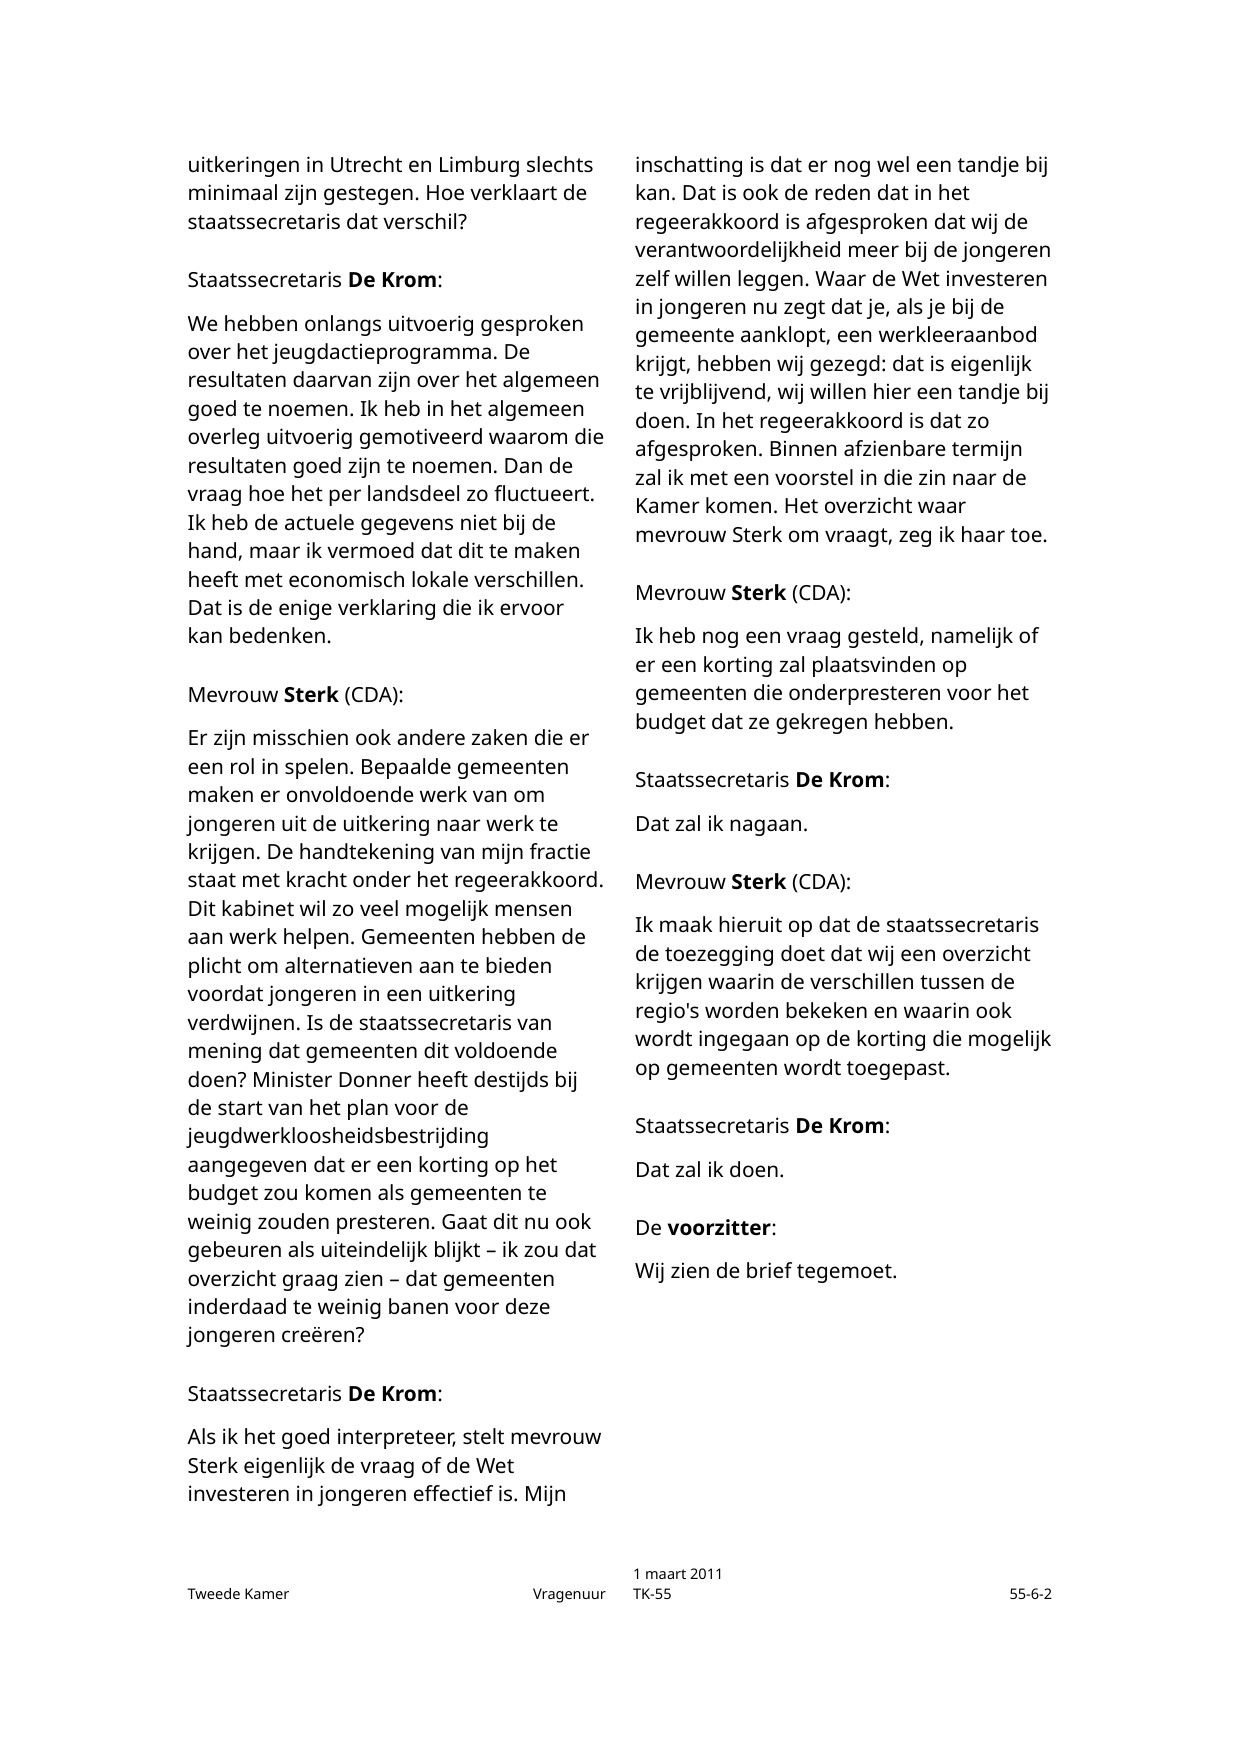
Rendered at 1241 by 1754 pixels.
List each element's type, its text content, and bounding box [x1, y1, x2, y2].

text Staatssecretaris De Krom: [635, 765, 1053, 794]
text Staatssecretaris De Krom: [187, 265, 605, 294]
text Staatssecretaris De Krom: [187, 1379, 605, 1407]
text uitkeringen in Utrecht en Limburg slechts minimaal zijn gestegen. Hoe verklaart de staatssecretaris dat verschil? [187, 150, 605, 235]
text Mevrouw Sterk (CDA): [187, 680, 605, 708]
text Dat zal ik doen. [635, 1155, 1053, 1183]
text Wij zien de brief tegemoet. [635, 1257, 1053, 1285]
text Ik maak hieruit op dat de staatssecretaris de toezegging doet dat wij een overzicht krijgen waarin de verschillen tussen de regio's worden bekeken en waarin ook wordt ingegaan op de korting die mogelijk op gemeenten wordt toegepast. [635, 911, 1053, 1081]
text Als ik het goed interpreteer, stelt mevrouw Sterk eigenlijk de vraag of de Wet investeren in jongeren effectief is. Mijn [187, 1422, 605, 1508]
text Er zijn misschien ook andere zaken die er een rol in spelen. Bepaalde gemeenten maken er onvoldoende werk van om jongeren uit de uitkering naar werk te krijgen. De handtekening van mijn fractie staat met kracht onder het regeerakkoord. Dit kabinet wil zo veel mogelijk mensen aan werk helpen. Gemeenten hebben de plicht om alternatieven aan te bieden voordat jongeren in een uitkering verdwijnen. Is de staatssecretaris van mening dat gemeenten dit voldoende doen? Minister Donner heeft destijds bij de start van het plan voor de jeugdwerkloosheidsbestrijding aangegeven dat er een korting op het budget zou komen als gemeenten te weinig zouden presteren. Gaat dit nu ook gebeuren als uiteindelijk blijkt – ik zou dat overzicht graag zien – dat gemeenten inderdaad te weinig banen voor deze jongeren creëren? [187, 723, 605, 1349]
text Mevrouw Sterk (CDA): [635, 867, 1053, 896]
text inschatting is dat er nog wel een tandje bij kan. Dat is ook de reden dat in het regeerakkoord is afgesproken dat wij de verantwoordelijkheid meer bij de jongeren zelf willen leggen. Waar de Wet investeren in jongeren nu zegt dat je, als je bij de gemeente aanklopt, een werkleeraanbod krijgt, hebben wij gezegd: dat is eigenlijk te vrijblijvend, wij willen hier een tandje bij doen. In het regeerakkoord is dat zo afgesproken. Binnen afzienbare termijn zal ik met een voorstel in die zin naar de Kamer komen. Het overzicht waar mevrouw Sterk om vraagt, zeg ik haar toe. [635, 150, 1053, 548]
text Dat zal ik nagaan. [635, 809, 1053, 837]
text Staatssecretaris De Krom: [635, 1111, 1053, 1140]
text Ik heb nog een vraag gesteld, namelijk of er een korting zal plaatsvinden op gemeenten die onderpresteren voor het budget dat ze gekregen hebben. [635, 622, 1053, 735]
text De voorzitter: [635, 1213, 1053, 1242]
text We hebben onlangs uitvoerig gesproken over het jeugdactieprogramma. De resultaten daarvan zijn over het algemeen goed te noemen. Ik heb in het algemeen overleg uitvoerig gemotiveerd waarom die resultaten goed zijn te noemen. Dan de vraag hoe het per landsdeel zo fluctueert. Ik heb de actuele gegevens niet bij de hand, maar ik vermoed dat dit te maken heeft met economisch lokale verschillen. Dat is de enige verklaring die ik ervoor kan bedenken. [187, 309, 605, 650]
text Mevrouw Sterk (CDA): [635, 578, 1053, 607]
